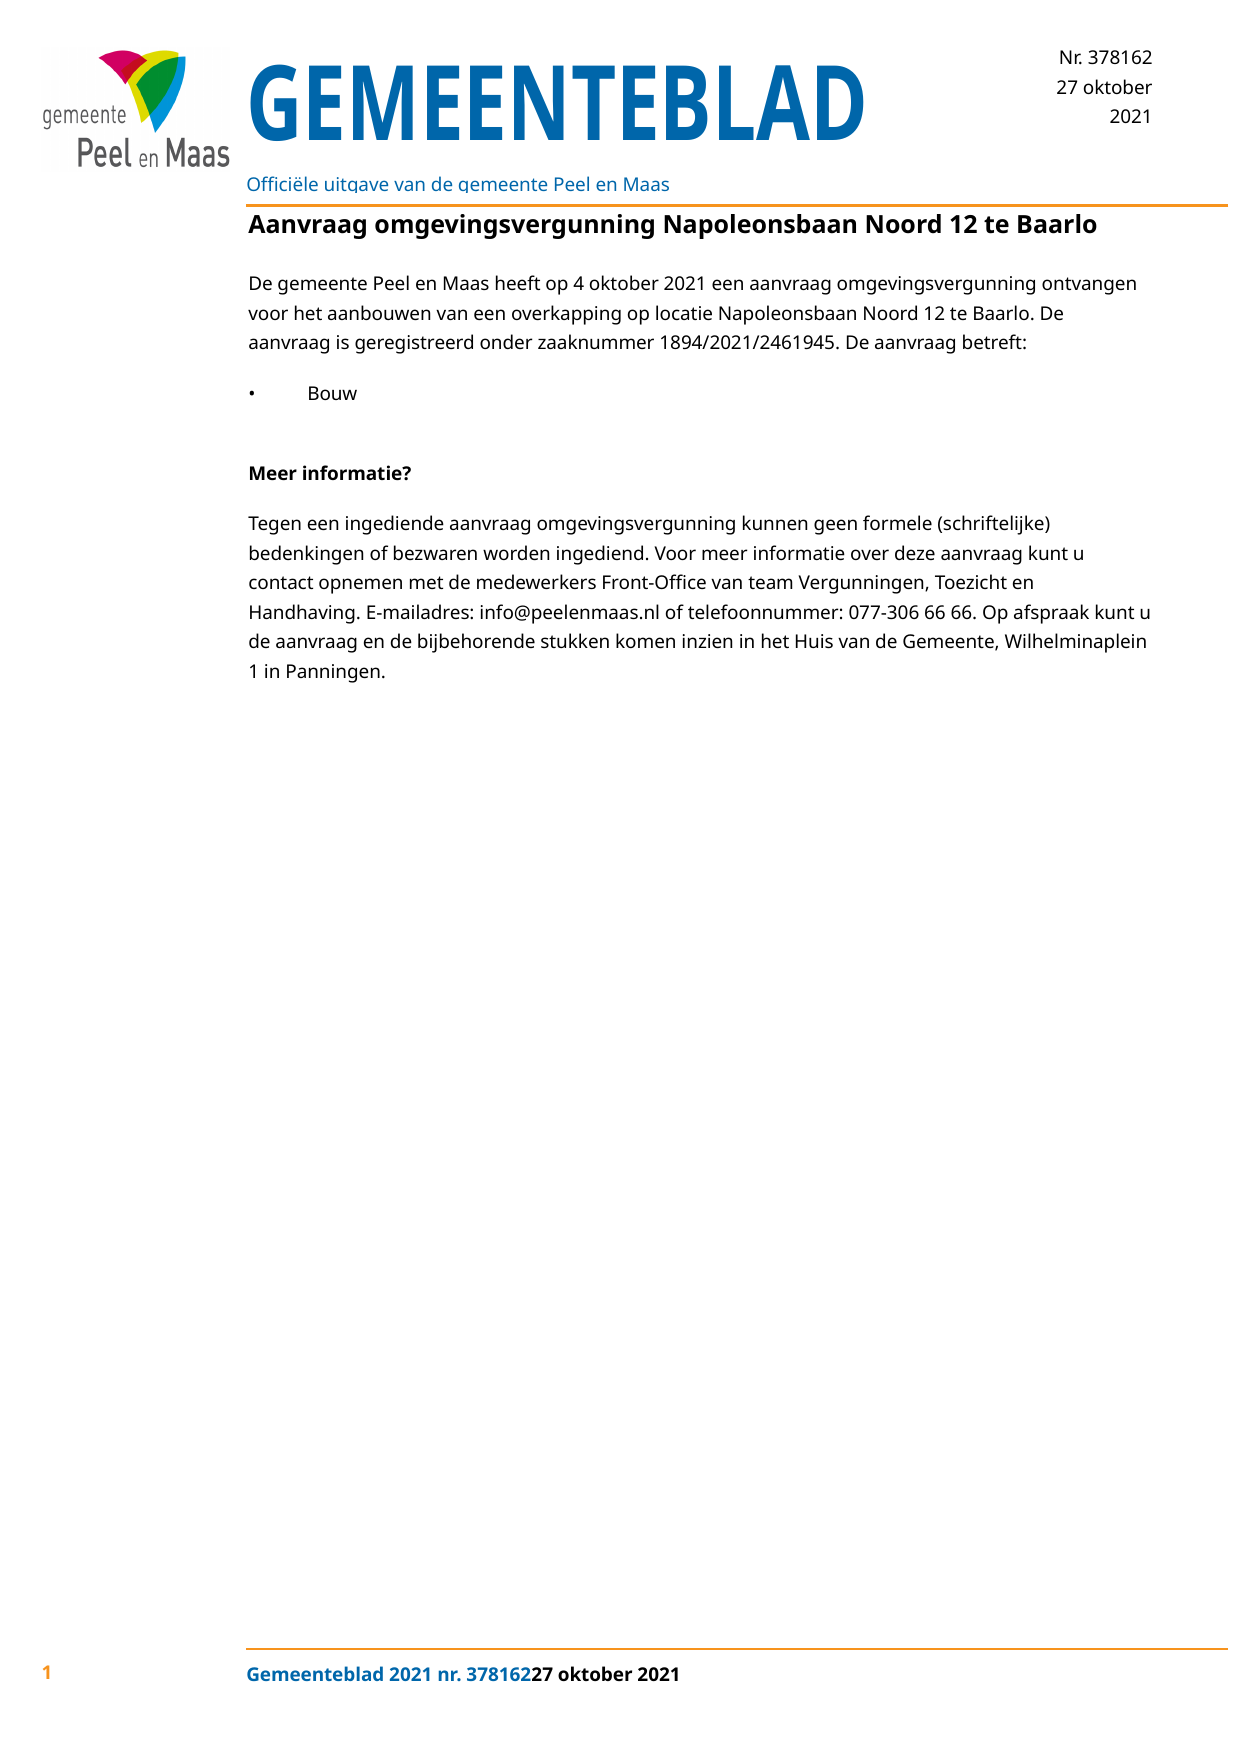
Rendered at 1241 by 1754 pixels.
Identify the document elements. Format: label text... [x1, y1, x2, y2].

text De gemeente Peel en Maas heeft op 4 oktober 2021 een aanvraag omgevingsvergunning ontvangen voor het aanbouwen van een overkapping op locatie Napoleonsbaan Noord 12 te Baarlo. De aanvraag is geregistreerd onder zaaknummer 1894/2021/2461945. De aanvraag betreft: [248, 270, 1152, 355]
text Meer informatie? [248, 460, 1152, 486]
list Bouw [248, 380, 1152, 406]
picture [41, 47, 231, 172]
text Aanvraag omgevingsvergunning Napoleonsbaan Noord 12 te Baarlo [248, 207, 1152, 241]
text Tegen een ingediende aanvraag omgevingsvergunning kunnen geen formele (schriftelijke) bedenkingen of bezwaren worden ingediend. Voor meer informatie over deze aanvraag kunt u contact opnemen met de medewerkers Front-Office van team Vergunningen, Toezicht en Handhaving. E-mailadres: info@peelenmaas.nl of telefoonnummer: 077-306 66 66. Op afspraak kunt u de aanvraag en de bijbehorende stukken komen inzien in het Huis van de Gemeente, Wilhelminaplein 1 in Panningen. [248, 510, 1152, 684]
